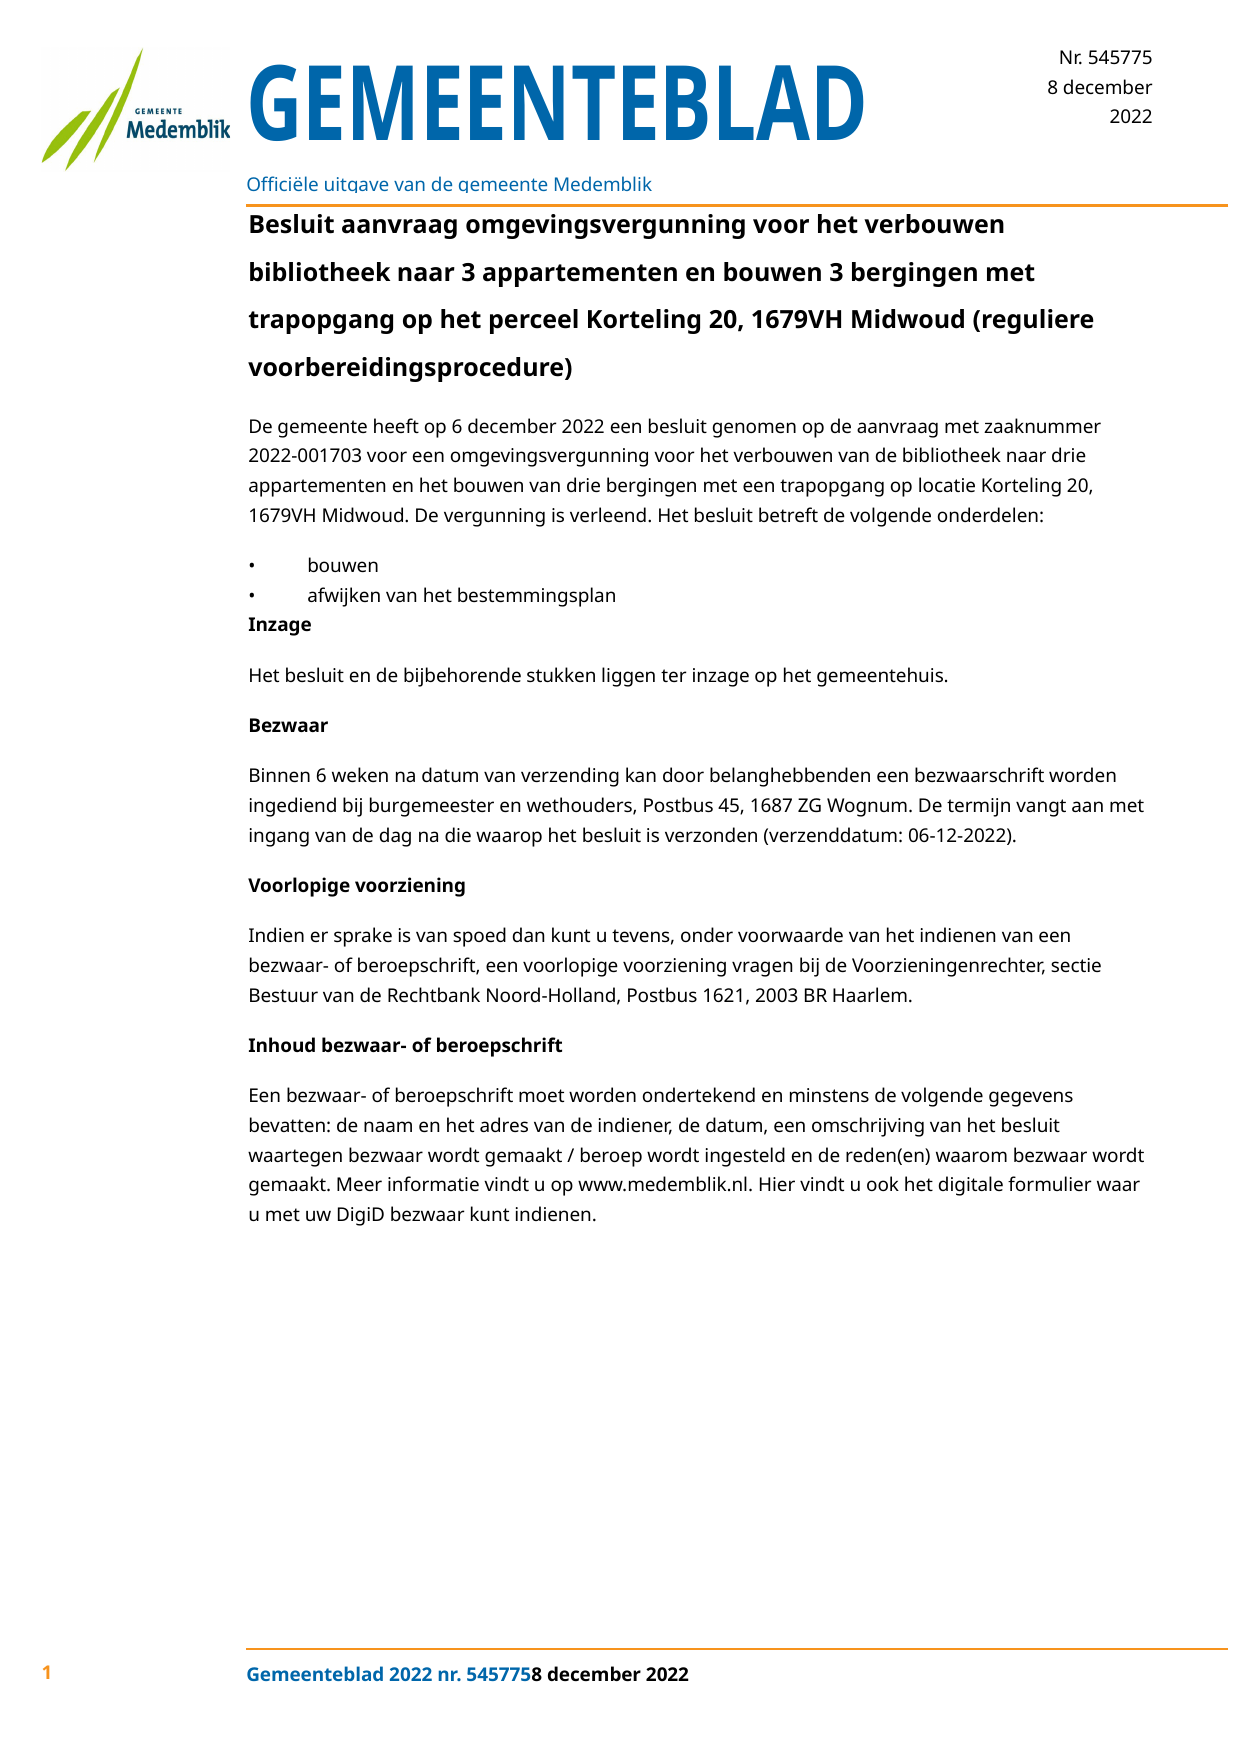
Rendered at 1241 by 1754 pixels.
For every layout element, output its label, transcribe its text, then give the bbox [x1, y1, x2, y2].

text Inhoud bezwaar- of beroepschrift [248, 1032, 1152, 1058]
picture [41, 47, 231, 172]
text De gemeente heeft op 6 december 2022 een besluit genomen op de aanvraag met zaaknummer 2022-001703 voor een omgevingsvergunning voor het verbouwen van de bibliotheek naar drie appartementen en het bouwen van drie bergingen met een trapopgang op locatie Korteling 20, 1679VH Midwoud. De vergunning is verleend. Het besluit betreft de volgende onderdelen: [248, 413, 1152, 528]
text Binnen 6 weken na datum van verzending kan door belanghebbenden een bezwaarschrift worden ingediend bij burgemeester en wethouders, Postbus 45, 1687 ZG Wognum. De termijn vangt aan met ingang van de dag na die waarop het besluit is verzonden (verzenddatum: 06-12-2022). [248, 763, 1152, 848]
text Voorlopige voorziening [248, 872, 1152, 898]
text Besluit aanvraag omgevingsvergunning voor het verbouwen bibliotheek naar 3 appartementen en bouwen 3 bergingen met trapopgang op het perceel Korteling 20, 1679VH Midwoud (reguliere voorbereidingsprocedure) [248, 207, 1152, 384]
list bouwen [248, 552, 1152, 578]
text Indien er sprake is van spoed dan kunt u tevens, onder voorwaarde van het indienen van een bezwaar- of beroepschrift, een voorlopige voorziening vragen bij de Voorzieningenrechter, sectie Bestuur van de Rechtbank Noord-Holland, Postbus 1621, 2003 BR Haarlem. [248, 923, 1152, 1008]
text Een bezwaar- of beroepschrift moet worden ondertekend en minstens de volgende gegevens bevatten: de naam en het adres van de indiener, de datum, een omschrijving van het besluit waartegen bezwaar wordt gemaakt / beroep wordt ingesteld en de reden(en) waarom bezwaar wordt gemaakt. Meer informatie vindt u op www.medemblik.nl. Hier vindt u ook het digitale formulier waar u met uw DigiD bezwaar kunt indienen. [248, 1083, 1152, 1227]
list afwijken van het bestemmingsplan [248, 582, 1152, 608]
text Het besluit en de bijbehorende stukken liggen ter inzage op het gemeentehuis. [248, 662, 1152, 688]
text Bezwaar [248, 712, 1152, 738]
text Inzage [248, 611, 1152, 637]
